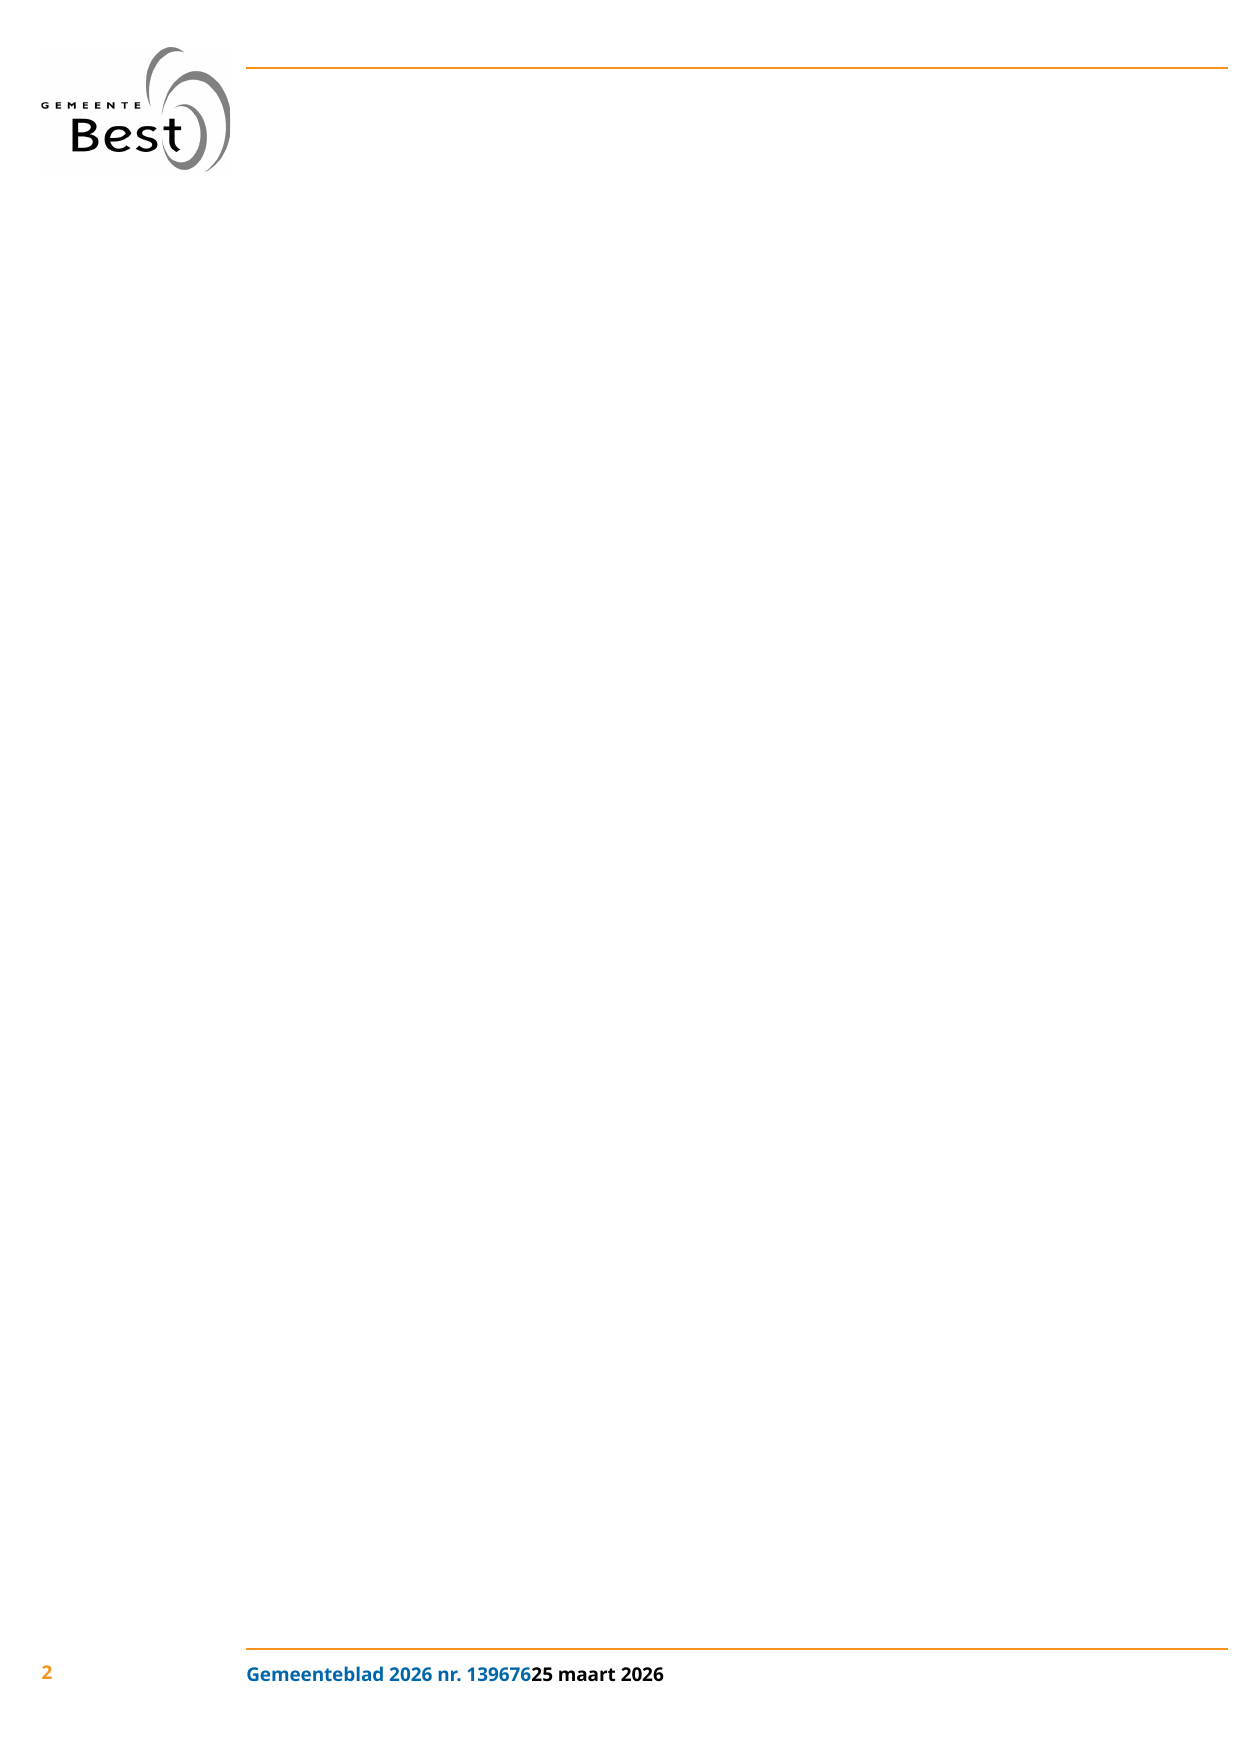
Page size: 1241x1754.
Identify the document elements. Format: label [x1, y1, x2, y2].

picture [41, 47, 231, 172]
